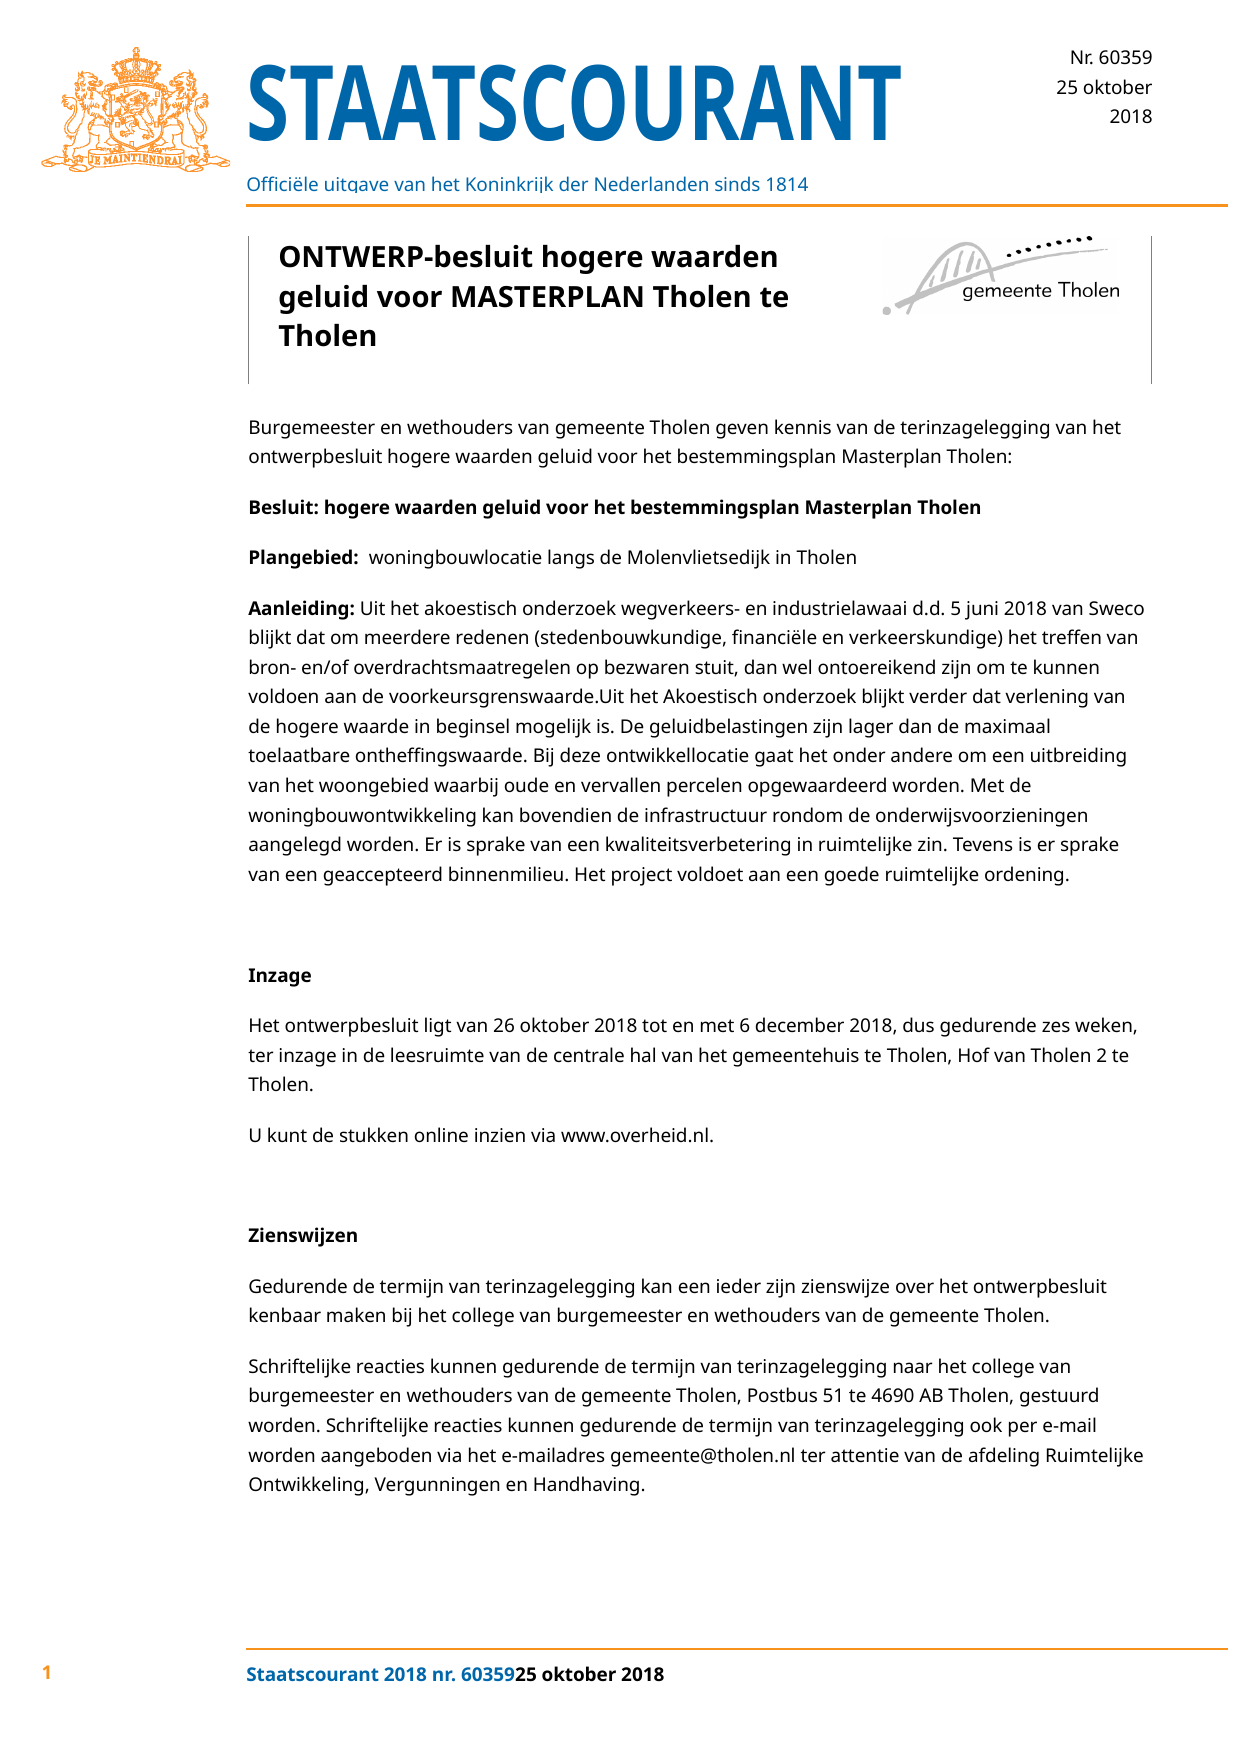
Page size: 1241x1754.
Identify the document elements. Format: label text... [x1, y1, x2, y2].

text Gedurende de termijn van terinzagelegging kan een ieder zijn zienswijze over het ontwerpbesluit kenbaar maken bij het college van burgemeester en wethouders van de gemeente Tholen. [248, 1273, 1152, 1328]
table_header ONTWERP-besluit hogere waarden geluid voor MASTERPLAN Tholen te Tholen [249, 236, 850, 384]
text Aanleiding: Uit het akoestisch onderzoek wegverkeers- en industrielawaai d.d. 5 juni 2018 van Sweco blijkt dat om meerdere redenen (stedenbouwkundige, financiële en verkeerskundige) het treffen van bron- en/of overdrachtsmaatregelen op bezwaren stuit, dan wel ontoereikend zijn om te kunnen voldoen aan de voorkeursgrenswaarde.Uit het Akoestisch onderzoek blijkt verder dat verlening van de hogere waarde in beginsel mogelijk is. De geluidbelastingen zijn lager dan de maximaal toelaatbare ontheffingswaarde. Bij deze ontwikkellocatie gaat het onder andere om een uitbreiding van het woongebied waarbij oude en vervallen percelen opgewaardeerd worden. Met de woningbouwontwikkeling kan bovendien de infrastructuur rondom de onderwijsvoorzieningen aangelegd worden. Er is sprake van een kwaliteitsverbetering in ruimtelijke zin. Tevens is er sprake van een geaccepteerd binnenmilieu. Het project voldoet aan een goede ruimtelijke ordening. [248, 595, 1152, 887]
text Inzage [248, 962, 1152, 988]
text Plangebied: woningbouwlocatie langs de Molenvlietsedijk in Tholen [248, 544, 1152, 570]
picture [41, 47, 231, 172]
text U kunt de stukken online inzien via www.overheid.nl. [248, 1122, 1152, 1148]
text Zienswijzen [248, 1223, 1152, 1248]
text Schriftelijke reacties kunnen gedurende de termijn van terinzagelegging naar het college van burgemeester en wethouders van de gemeente Tholen, Postbus 51 te 4690 AB Tholen, gestuurd worden. Schriftelijke reacties kunnen gedurende de termijn van terinzagelegging ook per e-mail worden aangeboden via het e-mailadres gemeente@tholen.nl ter attentie van de afdeling Ruimtelijke Ontwikkeling, Vergunningen en Handhaving. [248, 1353, 1152, 1497]
text Burgemeester en wethouders van gemeente Tholen geven kennis van de terinzagelegging van het ontwerpbesluit hogere waarden geluid voor het bestemmingsplan Masterplan Tholen: [248, 414, 1152, 469]
text Besluit: hogere waarden geluid voor het bestemmingsplan Masterplan Tholen [248, 494, 1152, 520]
picture [882, 236, 1119, 315]
text Het ontwerpbesluit ligt van 26 oktober 2018 tot en met 6 december 2018, dus gedurende zes weken, ter inzage in de leesruimte van de centrale hal van het gemeentehuis te Tholen, Hof van Tholen 2 te Tholen. [248, 1012, 1152, 1097]
table_header [850, 236, 1151, 384]
